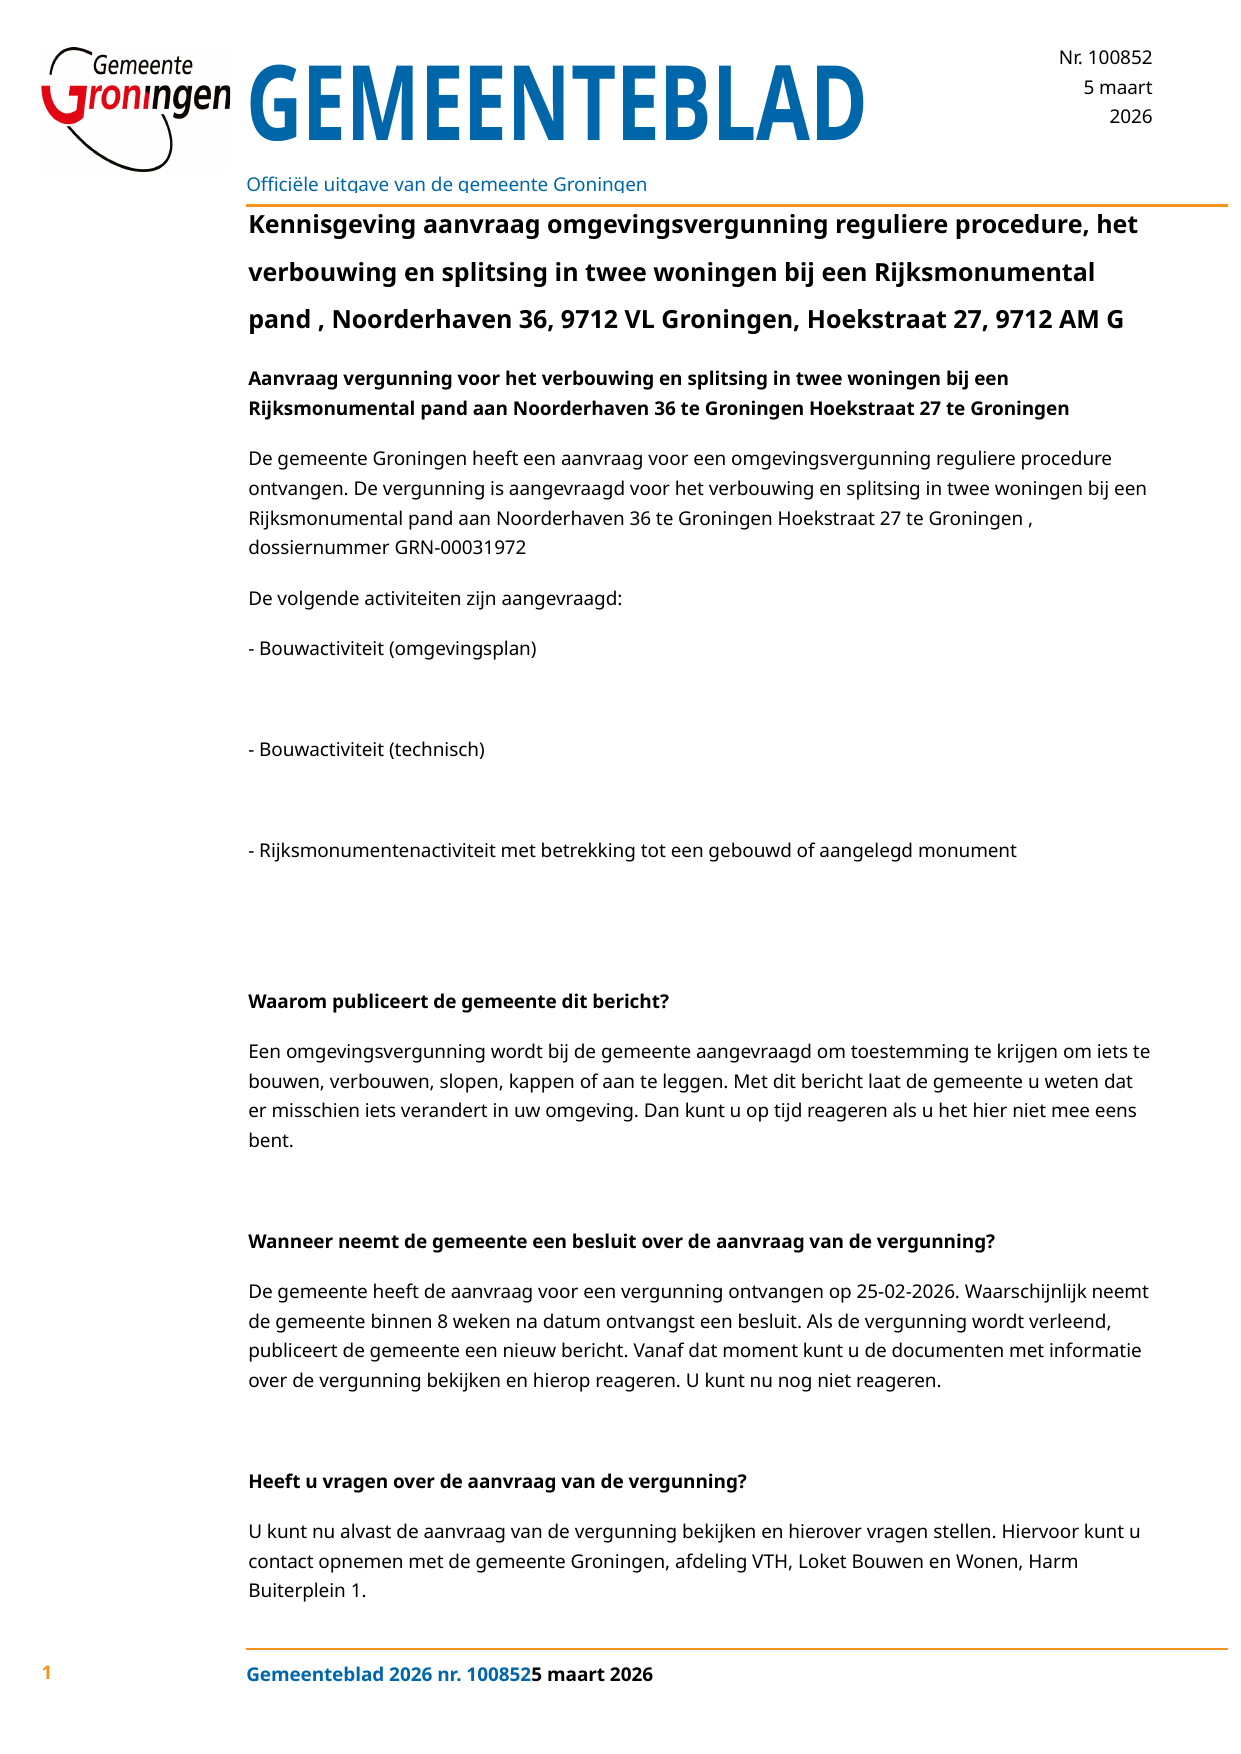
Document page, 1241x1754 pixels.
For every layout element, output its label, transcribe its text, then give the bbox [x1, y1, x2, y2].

text Waarom publiceert de gemeente dit bericht? [248, 988, 1152, 1014]
text Wanneer neemt de gemeente een besluit over de aanvraag van de vergunning? [248, 1228, 1152, 1254]
text - Rijksmonumentenactiviteit met betrekking tot een gebouwd of aangelegd monument [248, 837, 1152, 862]
text Kennisgeving aanvraag omgevingsvergunning reguliere procedure, het verbouwing en splitsing in twee woningen bij een Rijksmonumental pand , Noorderhaven 36, 9712 VL Groningen, Hoekstraat 27, 9712 AM G [248, 207, 1152, 336]
picture [41, 47, 231, 172]
text De volgende activiteiten zijn aangevraagd: [248, 585, 1152, 610]
text De gemeente Groningen heeft een aanvraag voor een omgevingsvergunning reguliere procedure ontvangen. De vergunning is aangevraagd voor het verbouwing en splitsing in twee woningen bij een Rijksmonumental pand aan Noorderhaven 36 te Groningen Hoekstraat 27 te Groningen , dossiernummer GRN-00031972 [248, 446, 1152, 560]
text De gemeente heeft de aanvraag voor een vergunning ontvangen op 25-02-2026. Waarschijnlijk neemt de gemeente binnen 8 weken na datum ontvangst een besluit. Als de vergunning wordt verleend, publiceert de gemeente een nieuw bericht. Vanaf dat moment kunt u de documenten met informatie over de vergunning bekijken en hierop reageren. U kunt nu nog niet reageren. [248, 1278, 1152, 1393]
text - Bouwactiviteit (omgevingsplan) [248, 635, 1152, 661]
text - Bouwactiviteit (technisch) [248, 736, 1152, 762]
text Aanvraag vergunning voor het verbouwing en splitsing in twee woningen bij een Rijksmonumental pand aan Noorderhaven 36 te Groningen Hoekstraat 27 te Groningen [248, 366, 1152, 421]
text Een omgevingsvergunning wordt bij de gemeente aangevraagd om toestemming te krijgen om iets te bouwen, verbouwen, slopen, kappen of aan te leggen. Met dit bericht laat de gemeente u weten dat er misschien iets verandert in uw omgeving. Dan kunt u op tijd reageren als u het hier niet mee eens bent. [248, 1038, 1152, 1153]
text U kunt nu alvast de aanvraag van de vergunning bekijken en hierover vragen stellen. Hiervoor kunt u contact opnemen met de gemeente Groningen, afdeling VTH, Loket Bouwen en Wonen, Harm Buiterplein 1. [248, 1518, 1152, 1603]
text Heeft u vragen over de aanvraag van de vergunning? [248, 1468, 1152, 1494]
